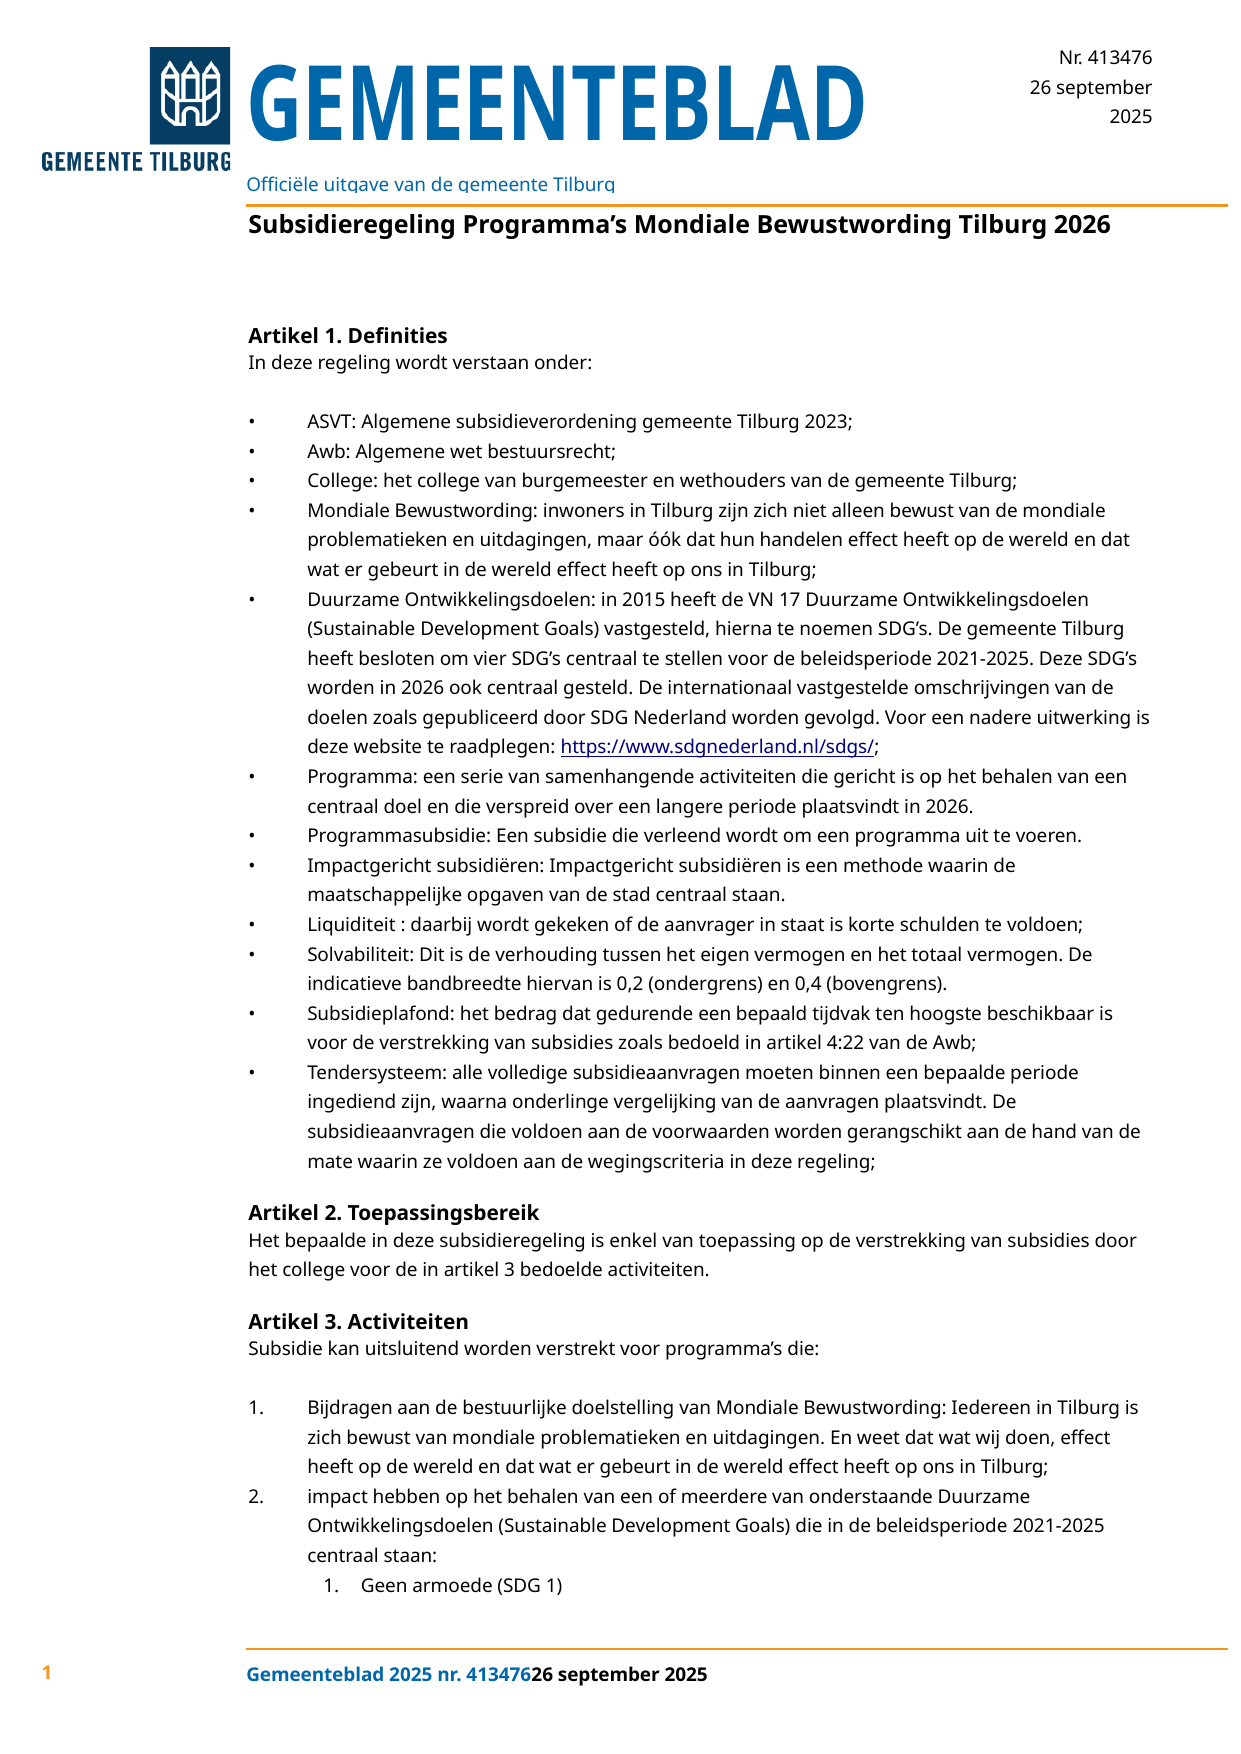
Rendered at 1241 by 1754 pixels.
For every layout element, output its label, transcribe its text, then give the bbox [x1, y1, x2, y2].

list College: het college van burgemeester en wethouders van de gemeente Tilburg; [248, 467, 1152, 493]
text Subsidieregeling Programma’s Mondiale Bewustwording Tilburg 2026 [248, 207, 1152, 241]
list Programmasubsidie: Een subsidie die verleend wordt om een programma uit te voeren. [248, 822, 1152, 848]
list Tendersysteem: alle volledige subsidieaanvragen moeten binnen een bepaalde periode ingediend zijn, waarna onderlinge vergelijking van de aanvragen plaatsvindt. De subsidieaanvragen die voldoen aan de voorwaarden worden gerangschikt aan de hand van de mate waarin ze voldoen aan de wegingscriteria in deze regeling; [248, 1059, 1152, 1174]
list Duurzame Ontwikkelingsdoelen: in 2015 heeft de VN 17 Duurzame Ontwikkelingsdoelen (Sustainable Development Goals) vastgesteld, hierna te noemen SDG’s. De gemeente Tilburg heeft besloten om vier SDG’s centraal te stellen voor de beleidsperiode 2021-2025. Deze SDG’s worden in 2026 ook centraal gesteld. De internationaal vastgestelde omschrijvingen van de doelen zoals gepubliceerd door SDG Nederland worden gevolgd. Voor een nadere uitwerking is deze website te raadplegen: https://www.sdgnederland.nl/sdgs/; [248, 586, 1152, 759]
text Subsidie kan uitsluitend worden verstrekt voor programma’s die: [248, 1335, 1152, 1361]
text In deze regeling wordt verstaan onder: [248, 349, 1152, 375]
picture [41, 47, 231, 172]
list Awb: Algemene wet bestuursrecht; [248, 438, 1152, 464]
text Artikel 3. Activiteiten [248, 1307, 1152, 1335]
text Artikel 1. Definities [248, 321, 1152, 349]
list ASVT: Algemene subsidieverordening gemeente Tilburg 2023; [248, 408, 1152, 434]
text Het bepaalde in deze subsidieregeling is enkel van toepassing op de verstrekking van subsidies door het college voor de in artikel 3 bedoelde activiteiten. [248, 1227, 1152, 1282]
list Programma: een serie van samenhangende activiteiten die gericht is op het behalen van een centraal doel en die verspreid over een langere periode plaatsvindt in 2026. [248, 763, 1152, 819]
list Solvabiliteit: Dit is de verhouding tussen het eigen vermogen en het totaal vermogen. De indicatieve bandbreedte hiervan is 0,2 (ondergrens) en 0,4 (bovengrens). [248, 941, 1152, 996]
list impact hebben op het behalen van een of meerdere van onderstaande Duurzame Ontwikkelingsdoelen (Sustainable Development Goals) die in de beleidsperiode 2021-2025 centraal staan: [248, 1483, 1152, 1568]
list Geen armoede (SDG 1) [323, 1572, 1152, 1598]
list Liquiditeit : daarbij wordt gekeken of de aanvrager in staat is korte schulden te voldoen; [248, 911, 1152, 937]
list Mondiale Bewustwording: inwoners in Tilburg zijn zich niet alleen bewust van de mondiale problematieken en uitdagingen, maar óók dat hun handelen effect heeft op de wereld en dat wat er gebeurt in de wereld effect heeft op ons in Tilburg; [248, 497, 1152, 582]
list Impactgericht subsidiëren: Impactgericht subsidiëren is een methode waarin de maatschappelijke opgaven van de stad centraal staan. [248, 852, 1152, 907]
list Subsidieplafond: het bedrag dat gedurende een bepaald tijdvak ten hoogste beschikbaar is voor de verstrekking van subsidies zoals bedoeld in artikel 4:22 van de Awb; [248, 1000, 1152, 1055]
list Bijdragen aan de bestuurlijke doelstelling van Mondiale Bewustwording: Iedereen in Tilburg is zich bewust van mondiale problematieken en uitdagingen. En weet dat wat wij doen, effect heeft op de wereld en dat wat er gebeurt in de wereld effect heeft op ons in Tilburg; [248, 1394, 1152, 1479]
text Artikel 2. Toepassingsbereik [248, 1198, 1152, 1227]
